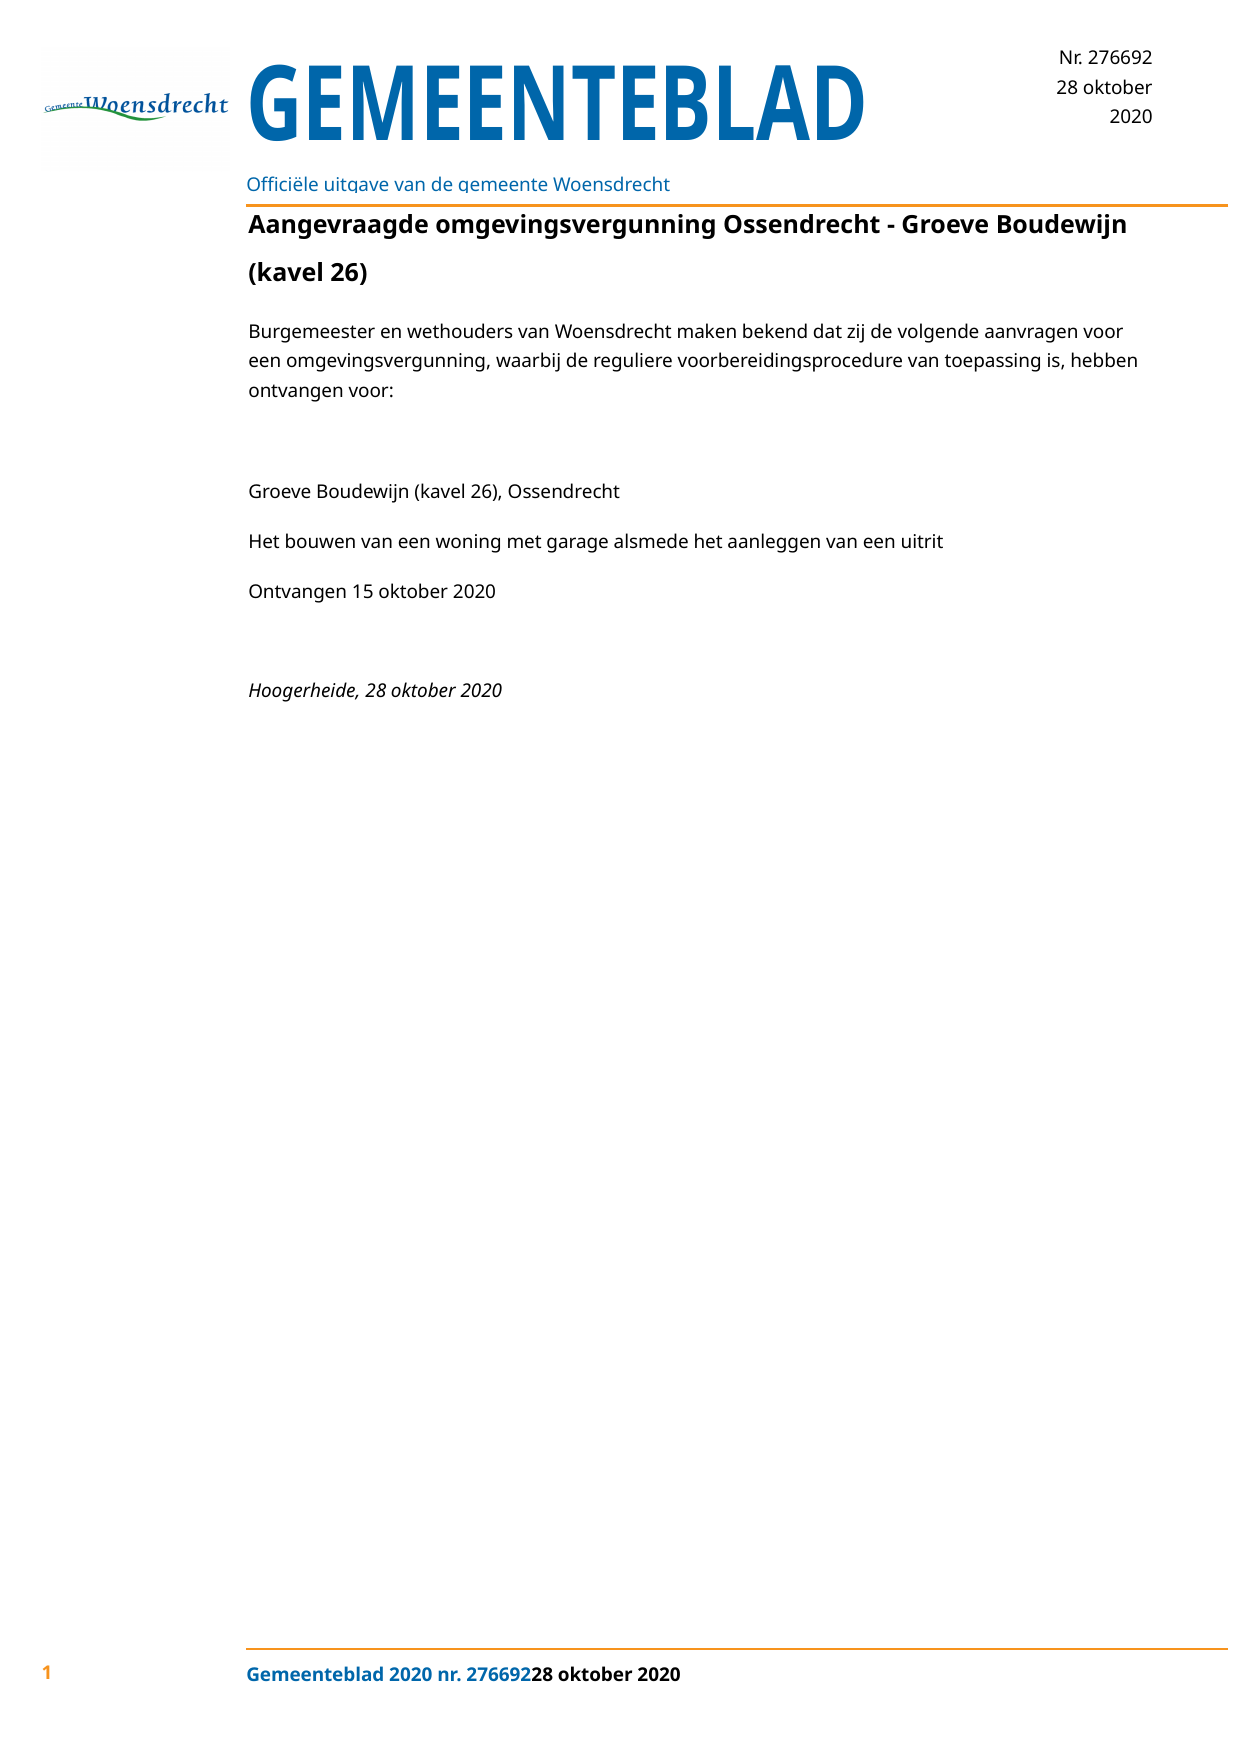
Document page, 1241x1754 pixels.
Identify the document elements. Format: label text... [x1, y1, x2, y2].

text Groeve Boudewijn (kavel 26), Ossendrecht [248, 478, 1152, 504]
text Ontvangen 15 oktober 2020 [248, 579, 1152, 604]
text Het bouwen van een woning met garage alsmede het aanleggen van een uitrit [248, 528, 1152, 554]
text Hoogerheide, 28 oktober 2020 [248, 677, 1152, 703]
picture [41, 47, 231, 172]
text Aangevraagde omgevingsvergunning Ossendrecht - Groeve Boudewijn (kavel 26) [248, 207, 1152, 288]
text Burgemeester en wethouders van Woensdrecht maken bekend dat zij de volgende aanvragen voor een omgevingsvergunning, waarbij de reguliere voorbereidingsprocedure van toepassing is, hebben ontvangen voor: [248, 318, 1152, 403]
